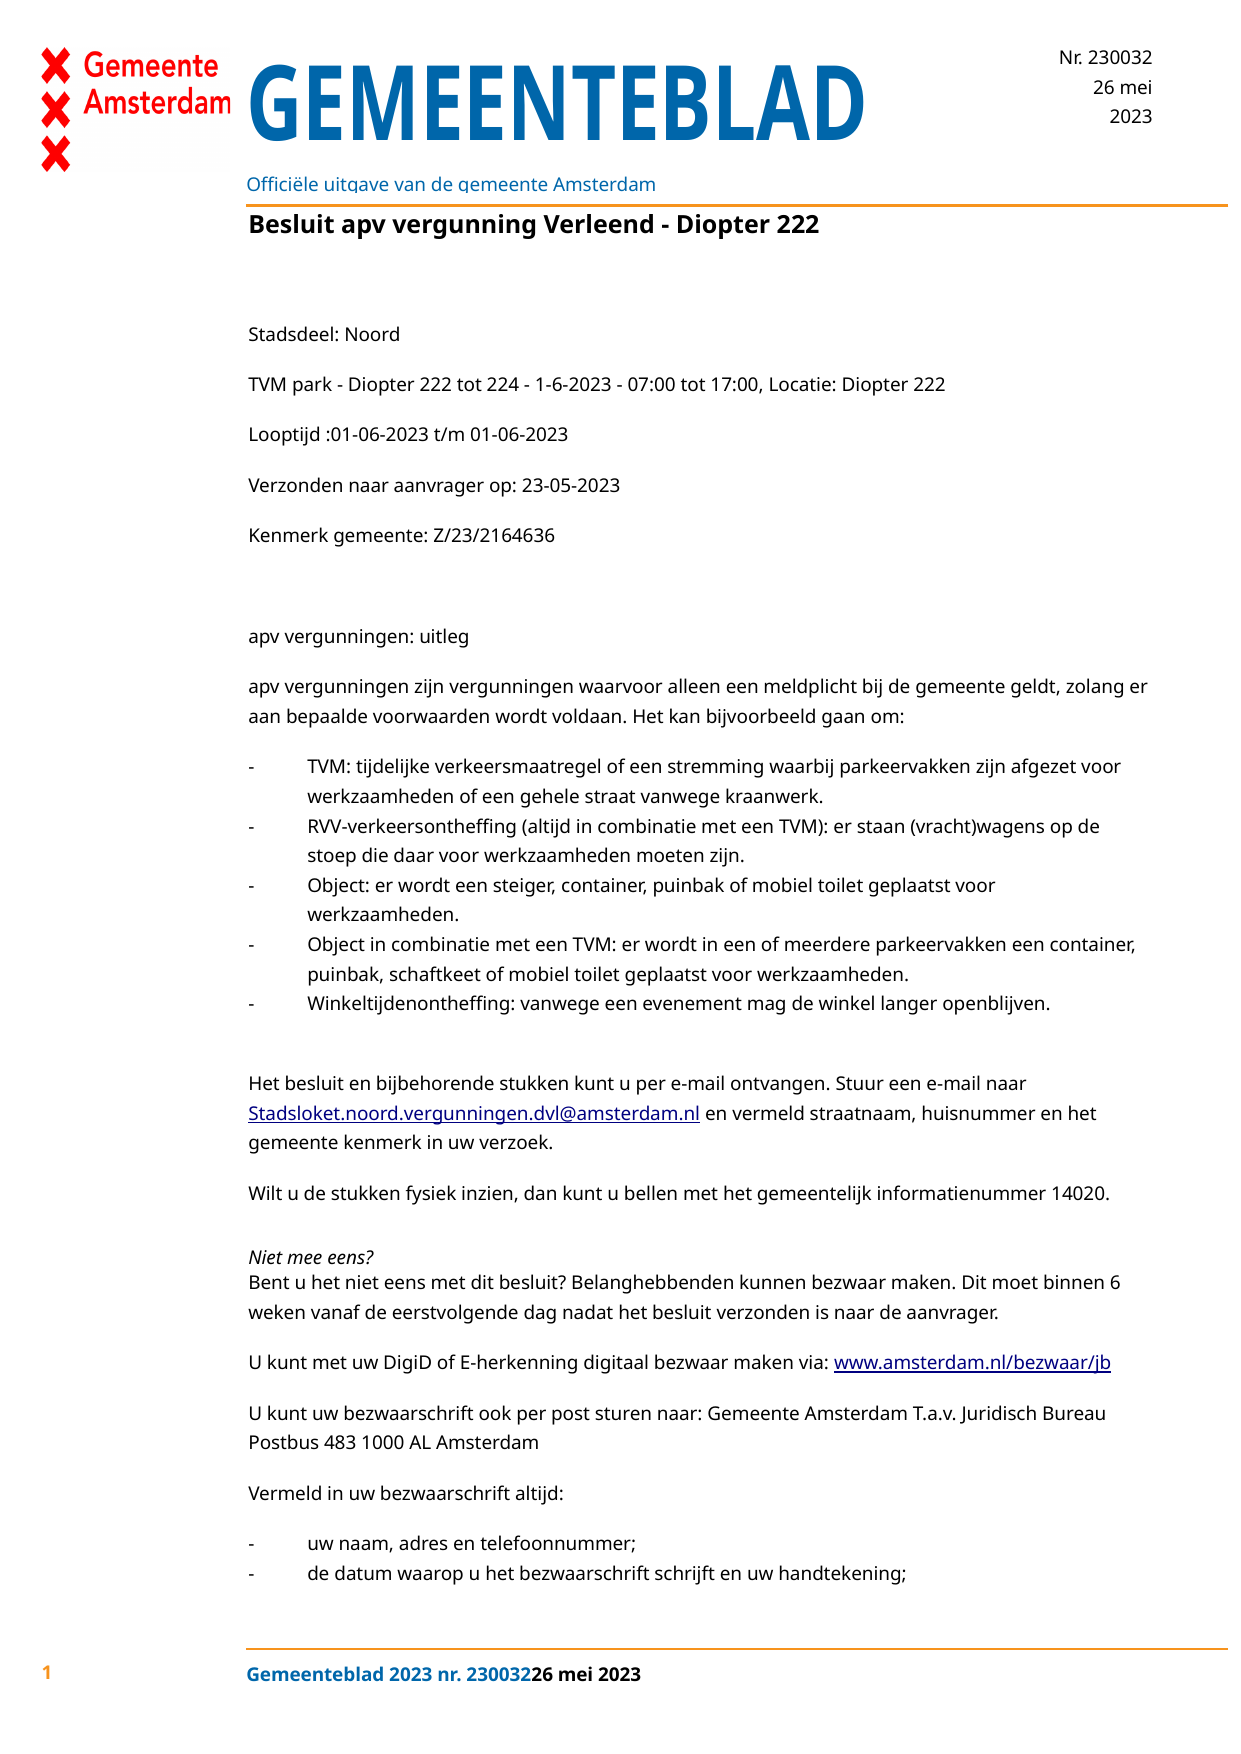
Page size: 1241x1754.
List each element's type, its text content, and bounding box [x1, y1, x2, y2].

list de datum waarop u het bezwaarschrift schrijft en uw handtekening; [248, 1560, 1152, 1586]
list TVM: tijdelijke verkeersmaatregel of een stremming waarbij parkeervakken zijn afgezet voor werkzaamheden of een gehele straat vanwege kraanwerk. [248, 754, 1152, 809]
list Object in combinatie met een TVM: er wordt in een of meerdere parkeervakken een container, puinbak, schaftkeet of mobiel toilet geplaatst voor werkzaamheden. [248, 931, 1152, 986]
text Het besluit en bijbehorende stukken kunt u per e-mail ontvangen. Stuur een e-mail naar Stadsloket.noord.vergunningen.dvl@amsterdam.nl en vermeld straatnaam, huisnummer en het gemeente kenmerk in uw verzoek. [248, 1070, 1152, 1155]
list RVV-verkeersontheffing (altijd in combinatie met een TVM): er staan (vracht)wagens op de stoep die daar voor werkzaamheden moeten zijn. [248, 813, 1152, 868]
text Niet mee eens? [248, 1244, 1152, 1269]
list uw naam, adres en telefoonnummer; [248, 1530, 1152, 1556]
list Winkeltijdenontheffing: vanwege een evenement mag de winkel langer openblijven. [248, 990, 1152, 1016]
text TVM park - Diopter 222 tot 224 - 1-6-2023 - 07:00 tot 17:00, Locatie: Diopter 222 [248, 371, 1152, 397]
text U kunt met uw DigiD of E-herkenning digitaal bezwaar maken via: www.amsterdam.nl/bezwaar/jb [248, 1349, 1152, 1375]
text Vermeld in uw bezwaarschrift altijd: [248, 1480, 1152, 1506]
list Object: er wordt een steiger, container, puinbak of mobiel toilet geplaatst voor werkzaamheden. [248, 872, 1152, 927]
text Verzonden naar aanvrager op: 23-05-2023 [248, 472, 1152, 498]
text Looptijd :01-06-2023 t/m 01-06-2023 [248, 422, 1152, 447]
text U kunt uw bezwaarschrift ook per post sturen naar: Gemeente Amsterdam T.a.v. Juridisch Bureau Postbus 483 1000 AL Amsterdam [248, 1400, 1152, 1455]
text apv vergunningen zijn vergunningen waarvoor alleen een meldplicht bij de gemeente geldt, zolang er aan bepaalde voorwaarden wordt voldaan. Het kan bijvoorbeeld gaan om: [248, 674, 1152, 729]
picture [41, 47, 231, 172]
text Wilt u de stukken fysiek inzien, dan kunt u bellen met het gemeentelijk informatienummer 14020. [248, 1180, 1152, 1206]
text apv vergunningen: uitleg [248, 623, 1152, 649]
text Kenmerk gemeente: Z/23/2164636 [248, 522, 1152, 548]
text Besluit apv vergunning Verleend - Diopter 222 [248, 207, 1152, 241]
text Bent u het niet eens met dit besluit? Belanghebbenden kunnen bezwaar maken. Dit moet binnen 6 weken vanaf de eerstvolgende dag nadat het besluit verzonden is naar de aanvrager. [248, 1269, 1152, 1325]
text Stadsdeel: Noord [248, 321, 1152, 346]
